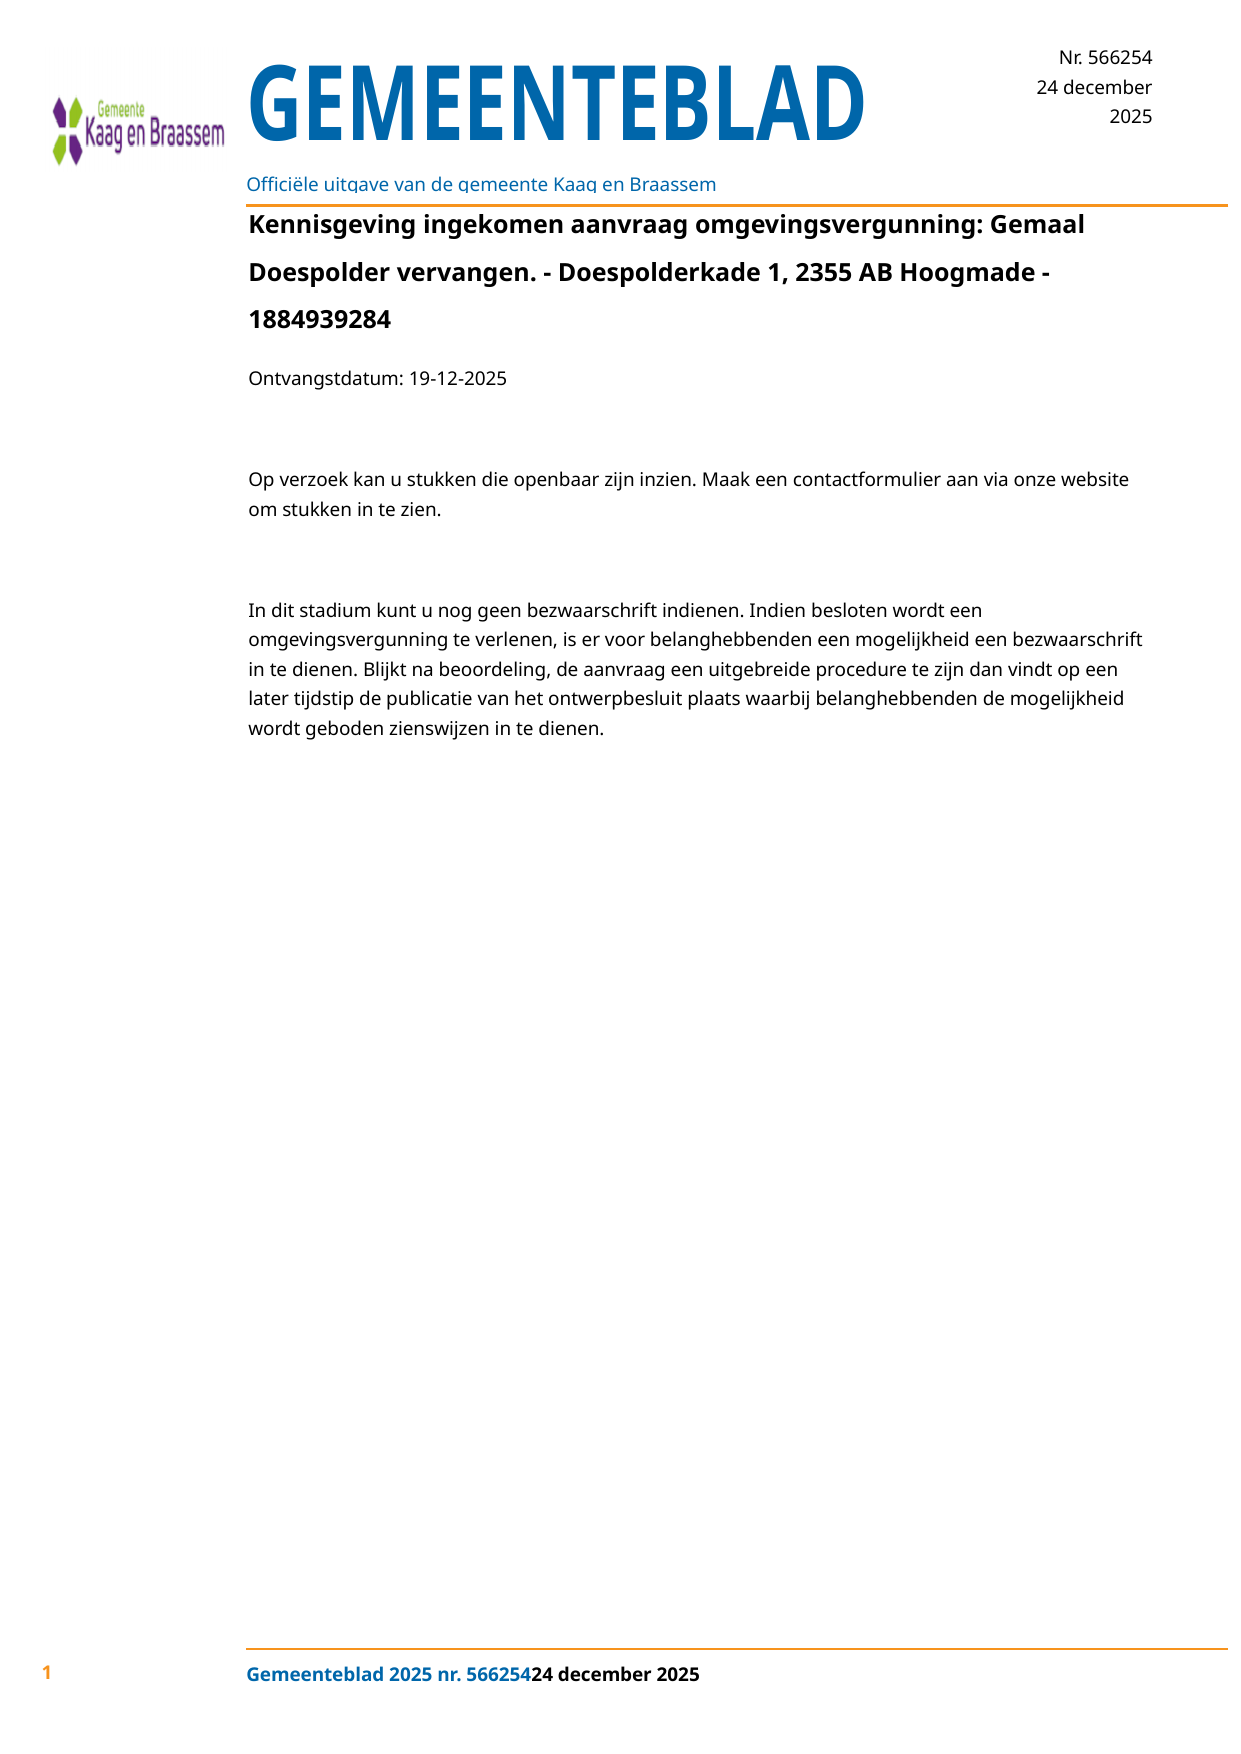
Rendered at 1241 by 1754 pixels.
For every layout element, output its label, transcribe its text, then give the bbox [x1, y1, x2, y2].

text In dit stadium kunt u nog geen bezwaarschrift indienen. Indien besloten wordt een omgevingsvergunning te verlenen, is er voor belanghebbenden een mogelijkheid een bezwaarschrift in te dienen. Blijkt na beoordeling, de aanvraag een uitgebreide procedure te zijn dan vindt op een later tijdstip de publicatie van het ontwerpbesluit plaats waarbij belanghebbenden de mogelijkheid wordt geboden zienswijzen in te dienen. [248, 597, 1152, 741]
picture [41, 47, 231, 172]
text Ontvangstdatum: 19-12-2025 [248, 366, 1152, 391]
text Kennisgeving ingekomen aanvraag omgevingsvergunning: Gemaal Doespolder vervangen. - Doespolderkade 1, 2355 AB Hoogmade - 1884939284 [248, 207, 1152, 336]
text Op verzoek kan u stukken die openbaar zijn inzien. Maak een contactformulier aan via onze website om stukken in te zien. [248, 466, 1152, 522]
